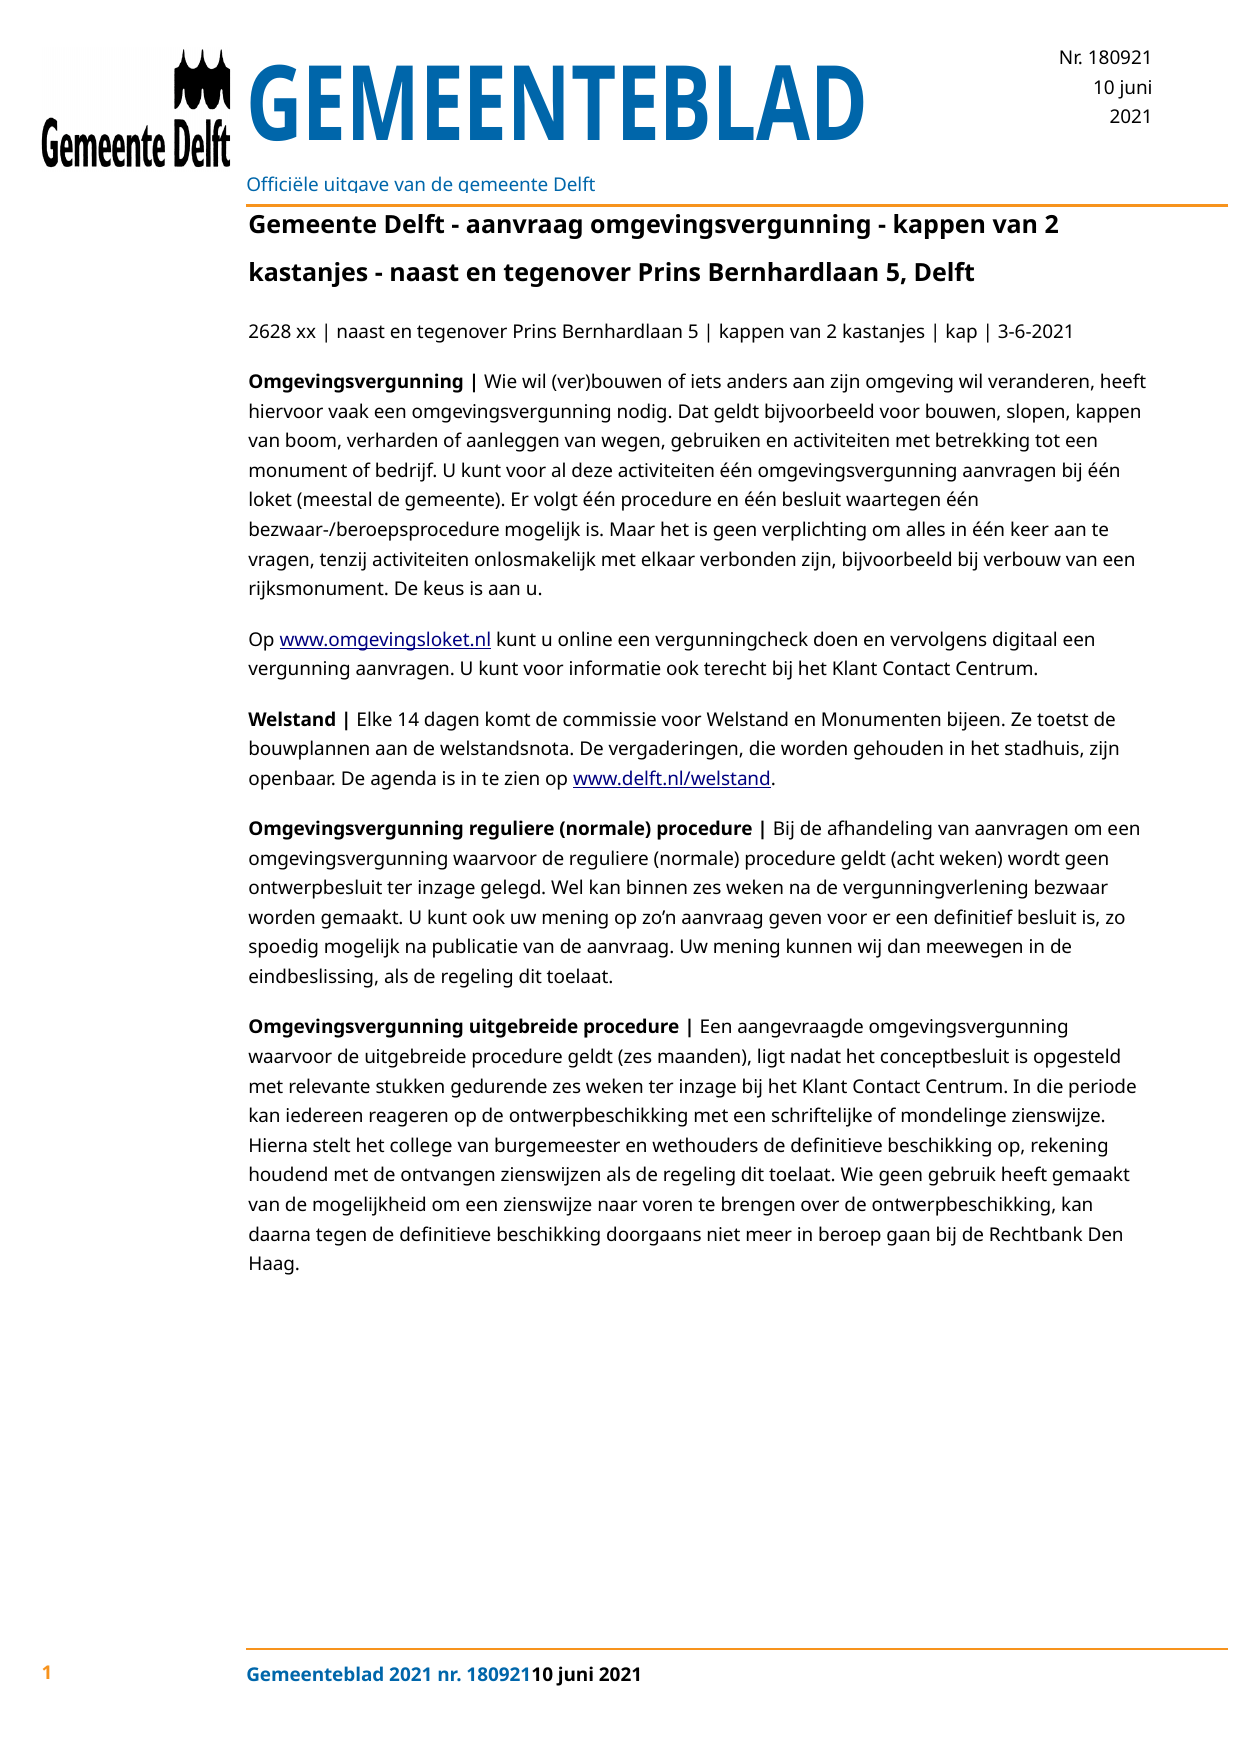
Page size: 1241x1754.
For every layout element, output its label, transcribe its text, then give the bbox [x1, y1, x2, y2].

text 2628 xx | naast en tegenover Prins Bernhardlaan 5 | kappen van 2 kastanjes | kap | 3-6-2021 [248, 318, 1152, 344]
text Omgevingsvergunning reguliere (normale) procedure | Bij de afhandeling van aanvragen om een omgevingsvergunning waarvoor de reguliere (normale) procedure geldt (acht weken) wordt geen ontwerpbesluit ter inzage gelegd. Wel kan binnen zes weken na de vergunningverlening bezwaar worden gemaakt. U kunt ook uw mening op zo’n aanvraag geven voor er een definitief besluit is, zo spoedig mogelijk na publicatie van de aanvraag. Uw mening kunnen wij dan meewegen in de eindbeslissing, als de regeling dit toelaat. [248, 815, 1152, 989]
text Omgevingsvergunning | Wie wil (ver)bouwen of iets anders aan zijn omgeving wil veranderen, heeft hiervoor vaak een omgevingsvergunning nodig. Dat geldt bijvoorbeeld voor bouwen, slopen, kappen van boom, verharden of aanleggen van wegen, gebruiken en activiteiten met betrekking tot een monument of bedrijf. U kunt voor al deze activiteiten één omgevingsvergunning aanvragen bij één loket (meestal de gemeente). Er volgt één procedure en één besluit waartegen één bezwaar-/beroepsprocedure mogelijk is. Maar het is geen verplichting om alles in één keer aan te vragen, tenzij activiteiten onlosmakelijk met elkaar verbonden zijn, bijvoorbeeld bij verbouw van een rijksmonument. De keus is aan u. [248, 368, 1152, 601]
picture [41, 47, 231, 172]
text Gemeente Delft - aanvraag omgevingsvergunning - kappen van 2 kastanjes - naast en tegenover Prins Bernhardlaan 5, Delft [248, 207, 1152, 288]
text Op www.omgevingsloket.nl kunt u online een vergunningcheck doen en vervolgens digitaal een vergunning aanvragen. U kunt voor informatie ook terecht bij het Klant Contact Centrum. [248, 626, 1152, 681]
text Welstand | Elke 14 dagen komt de commissie voor Welstand en Monumenten bijeen. Ze toetst de bouwplannen aan de welstandsnota. De vergaderingen, die worden gehouden in het stadhuis, zijn openbaar. De agenda is in te zien op www.delft.nl/welstand. [248, 706, 1152, 791]
text Omgevingsvergunning uitgebreide procedure | Een aangevraagde omgevingsvergunning waarvoor de uitgebreide procedure geldt (zes maanden), ligt nadat het conceptbesluit is opgesteld met relevante stukken gedurende zes weken ter inzage bij het Klant Contact Centrum. In die periode kan iedereen reageren op de ontwerpbeschikking met een schriftelijke of mondelinge zienswijze. Hierna stelt het college van burgemeester en wethouders de definitieve beschikking op, rekening houdend met de ontvangen zienswijzen als de regeling dit toelaat. Wie geen gebruik heeft gemaakt van de mogelijkheid om een zienswijze naar voren te brengen over de ontwerpbeschikking, kan daarna tegen de definitieve beschikking doorgaans niet meer in beroep gaan bij de Rechtbank Den Haag. [248, 1014, 1152, 1276]
